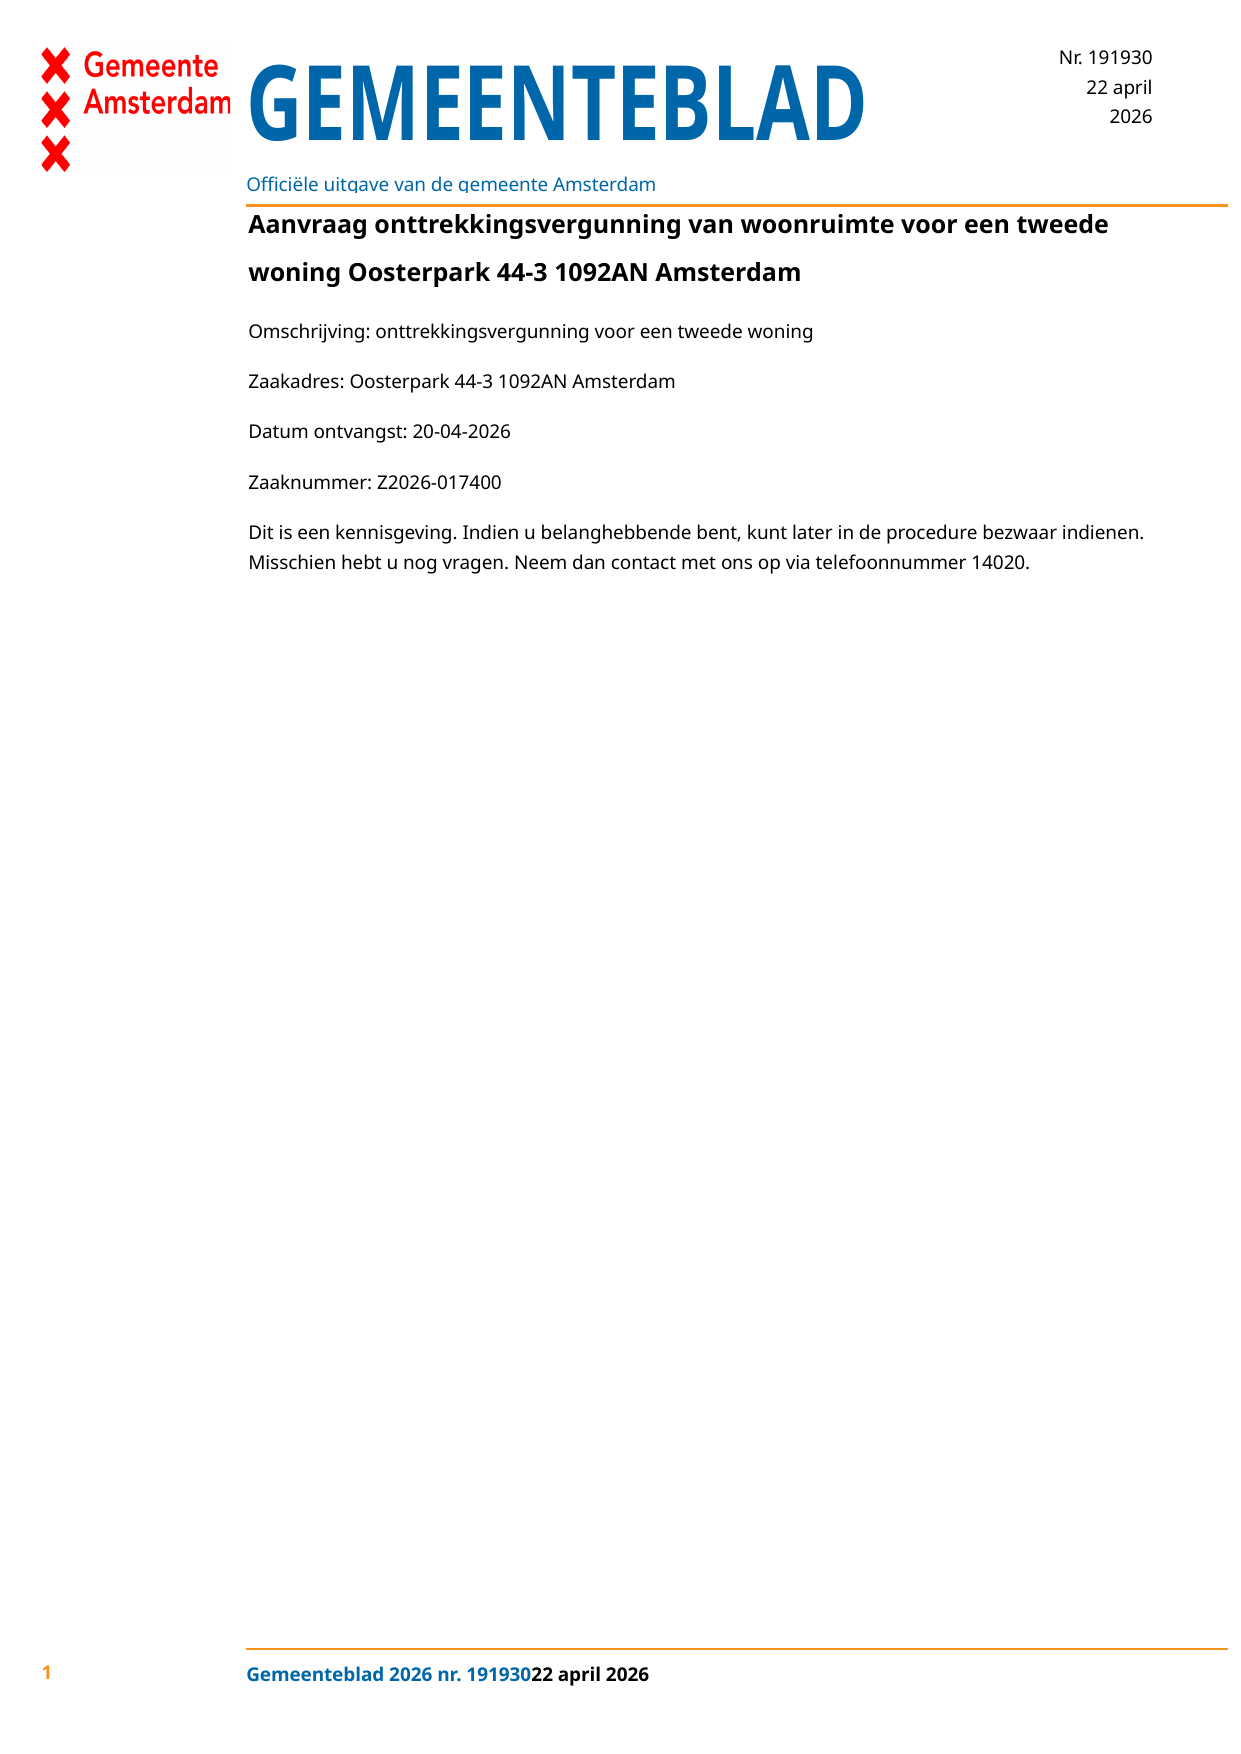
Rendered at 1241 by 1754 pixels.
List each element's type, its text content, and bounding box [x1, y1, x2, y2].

picture [41, 47, 231, 172]
text Datum ontvangst: 20-04-2026 [248, 419, 1152, 444]
text Dit is een kennisgeving. Indien u belanghebbende bent, kunt later in de procedure bezwaar indienen. Misschien hebt u nog vragen. Neem dan contact met ons op via telefoonnummer 14020. [248, 519, 1152, 575]
text Zaaknummer: Z2026-017400 [248, 469, 1152, 495]
text Zaakadres: Oosterpark 44-3 1092AN Amsterdam [248, 368, 1152, 394]
text Aanvraag onttrekkingsvergunning van woonruimte voor een tweede woning Oosterpark 44-3 1092AN Amsterdam [248, 207, 1152, 288]
text Omschrijving: onttrekkingsvergunning voor een tweede woning [248, 318, 1152, 344]
